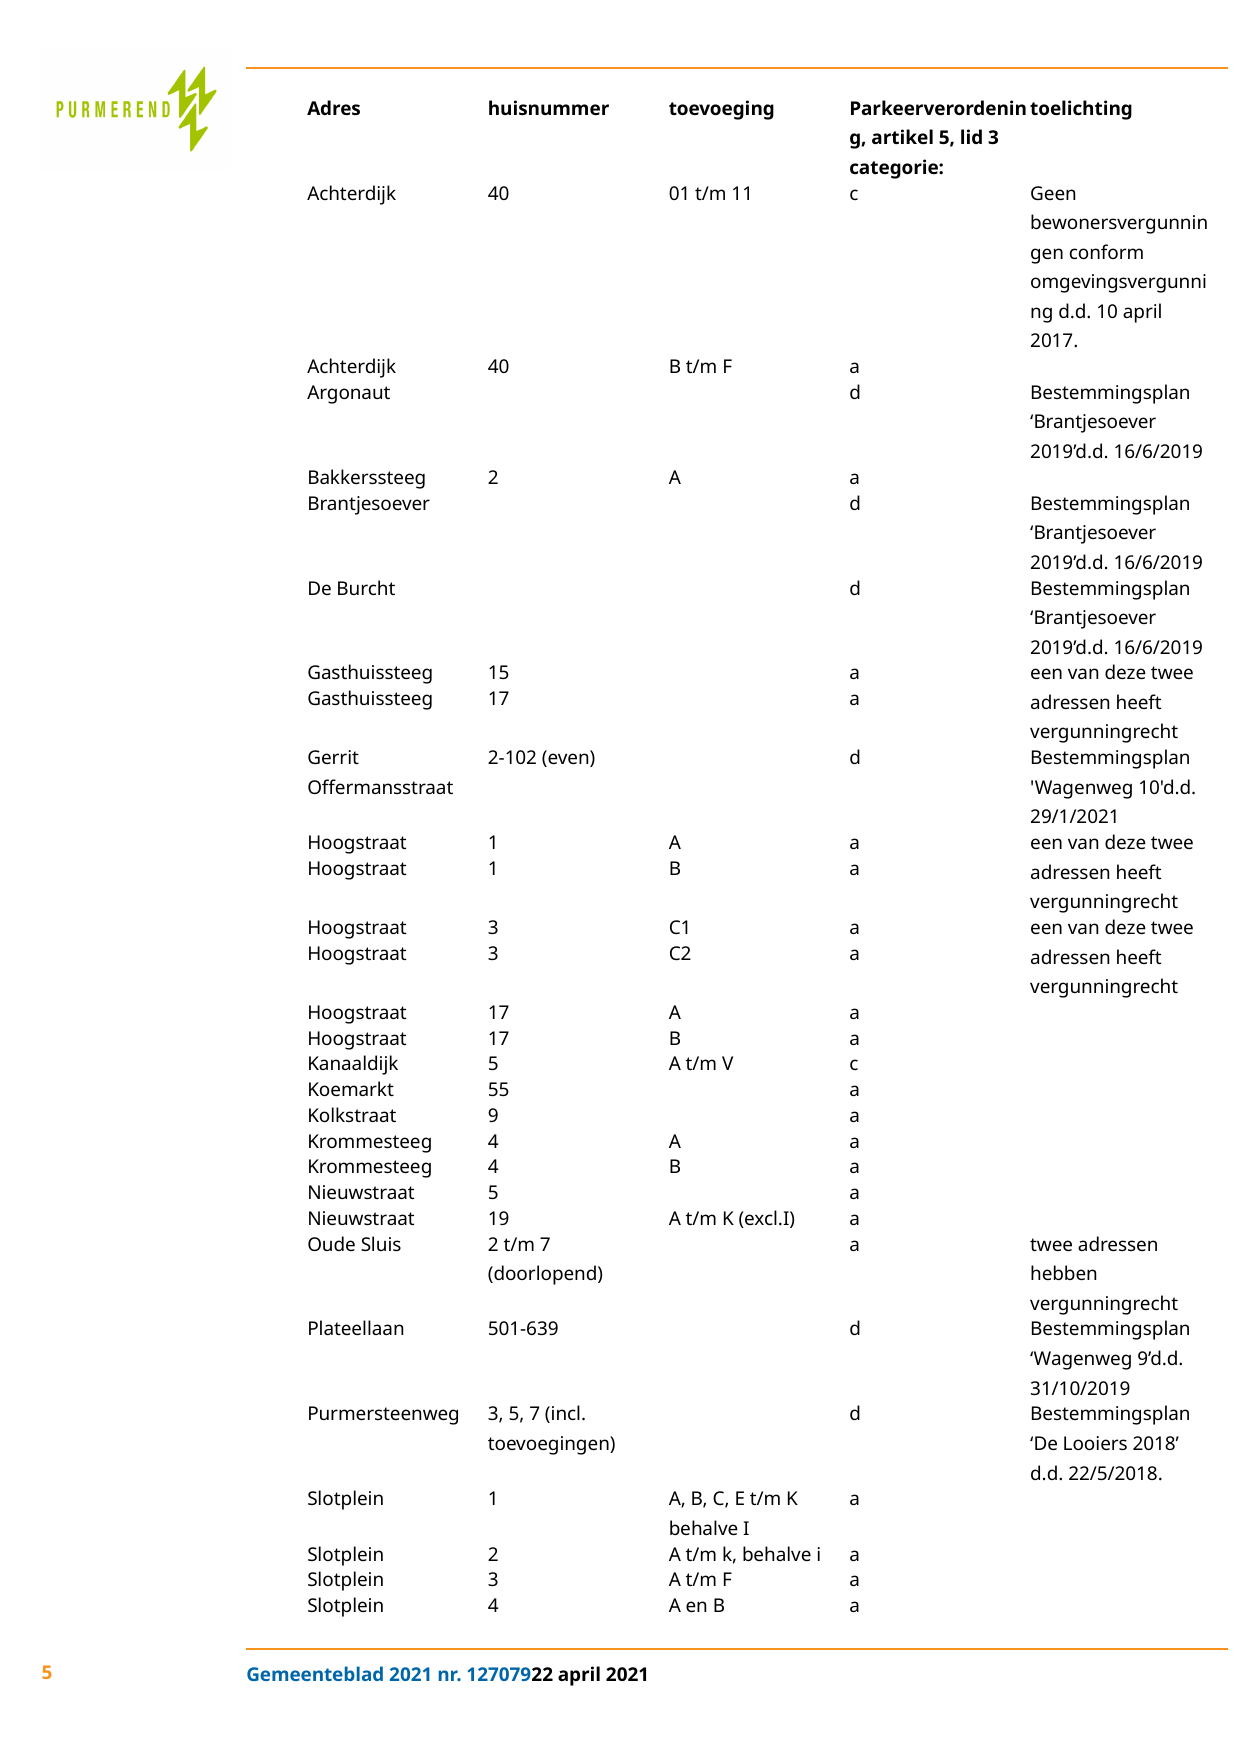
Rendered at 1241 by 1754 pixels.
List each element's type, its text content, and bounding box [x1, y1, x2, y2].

table_cell 9 [488, 1102, 668, 1128]
table_cell [669, 660, 849, 685]
table_cell Bestemmingsplan 'Wagenweg 10'd.d. 29/1/2021 [1030, 745, 1211, 829]
table_cell a [849, 1076, 1030, 1102]
table_cell 3 [488, 914, 668, 940]
table_header toelichting [1030, 95, 1211, 180]
table_cell A t/m V [669, 1051, 849, 1076]
table_cell a [849, 999, 1030, 1025]
table_cell 17 [488, 1025, 668, 1051]
table_cell [669, 1076, 849, 1102]
table_cell Oude Sluis [307, 1231, 488, 1316]
table_cell A en B [669, 1592, 849, 1612]
table_cell A [669, 829, 849, 855]
table_cell C1 [669, 914, 849, 940]
table_cell a [849, 685, 1030, 744]
table_cell Nieuwstraat [307, 1205, 488, 1231]
table_cell Gasthuissteeg [307, 660, 488, 685]
table_cell Hoogstraat [307, 999, 488, 1025]
table_cell a [849, 1231, 1030, 1316]
table_cell [1030, 1485, 1211, 1541]
table_cell Gerrit Offermansstraat [307, 745, 488, 829]
table_cell [669, 1231, 849, 1316]
table_cell a [849, 1592, 1030, 1612]
table_cell A [669, 999, 849, 1025]
table_cell d [849, 1401, 1030, 1485]
table_cell [1030, 1102, 1211, 1128]
table_cell Krommesteeg [307, 1154, 488, 1179]
table_cell [669, 745, 849, 829]
table_cell [488, 379, 668, 464]
table_cell A, B, C, E t/m K behalve I [669, 1485, 849, 1541]
table_cell Bakkerssteeg [307, 464, 488, 490]
table_cell [1030, 1076, 1211, 1102]
table_cell a [849, 940, 1030, 999]
table_cell [669, 1316, 849, 1401]
table_cell d [849, 745, 1030, 829]
table_cell Bestemmingsplan ‘Brantjesoever 2019’d.d. 16/6/2019 [1030, 490, 1211, 575]
table_cell A t/m K (excl.I) [669, 1205, 849, 1231]
table_cell Slotplein [307, 1592, 488, 1612]
table_cell a [849, 1205, 1030, 1231]
table_cell 2 [488, 464, 668, 490]
table_cell [1030, 1541, 1211, 1566]
table_cell Kolkstraat [307, 1102, 488, 1128]
table_cell B t/m F [669, 354, 849, 379]
table_cell [1030, 1128, 1211, 1153]
table_cell Bestemmingsplan ‘Brantjesoever 2019’d.d. 16/6/2019 [1030, 575, 1211, 659]
table_cell Hoogstraat [307, 855, 488, 914]
table_cell Bestemmingsplan ‘De Looiers 2018’ d.d. 22/5/2018. [1030, 1401, 1211, 1485]
table_cell 501-639 [488, 1316, 668, 1401]
table_cell a [849, 1179, 1030, 1205]
table_cell 1 [488, 855, 668, 914]
table_cell d [849, 379, 1030, 464]
table_cell B [669, 1025, 849, 1051]
table_cell 3, 5, 7 (incl. toevoegingen) [488, 1401, 668, 1485]
table_cell Hoogstraat [307, 940, 488, 999]
table_cell [669, 575, 849, 659]
table_cell 40 [488, 180, 668, 353]
table_cell Kanaaldijk [307, 1051, 488, 1076]
table_cell 1 [488, 1485, 668, 1541]
table_cell a [849, 354, 1030, 379]
table_cell [488, 490, 668, 575]
table_cell a [849, 464, 1030, 490]
table_cell [1030, 464, 1211, 490]
table_cell [669, 1401, 849, 1485]
table_cell Hoogstraat [307, 829, 488, 855]
table_cell 2-102 (even) [488, 745, 668, 829]
table_cell a [849, 1541, 1030, 1566]
table_cell 1 [488, 829, 668, 855]
table_cell a [849, 1485, 1030, 1541]
table_cell twee adressen hebben vergunningrecht [1030, 1231, 1211, 1316]
table_cell Purmersteenweg [307, 1401, 488, 1485]
table_cell 4 [488, 1154, 668, 1179]
table_cell Geen bewonersvergunningen conform omgevingsvergunning d.d. 10 april 2017. [1030, 180, 1211, 353]
table_cell Koemarkt [307, 1076, 488, 1102]
table_cell [1030, 999, 1211, 1025]
table_cell A [669, 1128, 849, 1153]
table_cell een van deze twee adressen heeft vergunningrecht [1030, 829, 1211, 914]
table_cell [669, 1102, 849, 1128]
table_cell d [849, 1316, 1030, 1401]
table_cell [1030, 1205, 1211, 1231]
table_cell 5 [488, 1179, 668, 1205]
table_cell [1030, 1025, 1211, 1051]
table_cell 4 [488, 1128, 668, 1153]
table_cell [1030, 1051, 1211, 1076]
table_cell a [849, 855, 1030, 914]
table_cell 19 [488, 1205, 668, 1231]
table_cell Slotplein [307, 1566, 488, 1592]
table_cell [1030, 1154, 1211, 1179]
table_cell a [849, 914, 1030, 940]
table_cell A [669, 464, 849, 490]
table_cell d [849, 575, 1030, 659]
table_cell 17 [488, 685, 668, 744]
table_cell C2 [669, 940, 849, 999]
table_header Adres [307, 95, 488, 180]
table_cell Krommesteeg [307, 1128, 488, 1153]
table_cell een van deze twee adressen heeft vergunningrecht [1030, 660, 1211, 744]
table_cell [1030, 1592, 1211, 1612]
picture [41, 47, 231, 172]
table_cell a [849, 1102, 1030, 1128]
table_cell [669, 685, 849, 744]
table_header huisnummer [488, 95, 668, 180]
table_cell A t/m F [669, 1566, 849, 1592]
table_cell 40 [488, 354, 668, 379]
table_cell [488, 575, 668, 659]
table_cell a [849, 1154, 1030, 1179]
table_cell Achterdijk [307, 180, 488, 353]
table_cell Bestemmingsplan ‘Brantjesoever 2019’d.d. 16/6/2019 [1030, 379, 1211, 464]
table_cell Gasthuissteeg [307, 685, 488, 744]
table_cell Brantjesoever [307, 490, 488, 575]
table_cell 17 [488, 999, 668, 1025]
table_cell c [849, 1051, 1030, 1076]
table_cell De Burcht [307, 575, 488, 659]
table_cell 2 t/m 7 (doorlopend) [488, 1231, 668, 1316]
table_cell 2 [488, 1541, 668, 1566]
table_cell Hoogstraat [307, 914, 488, 940]
table_cell 3 [488, 940, 668, 999]
table_cell 5 [488, 1051, 668, 1076]
table_cell Nieuwstraat [307, 1179, 488, 1205]
table_cell a [849, 829, 1030, 855]
table_cell 15 [488, 660, 668, 685]
table_cell B [669, 855, 849, 914]
table_cell a [849, 1566, 1030, 1592]
table_cell A t/m k, behalve i [669, 1541, 849, 1566]
table_cell B [669, 1154, 849, 1179]
table_cell a [849, 1025, 1030, 1051]
table_header toevoeging [669, 95, 849, 180]
table_header Parkeerverordening, artikel 5, lid 3 categorie: [849, 95, 1030, 180]
table_cell d [849, 490, 1030, 575]
table_cell a [849, 660, 1030, 685]
table_cell 4 [488, 1592, 668, 1612]
table_cell [669, 1179, 849, 1205]
table_cell [1030, 1179, 1211, 1205]
table_cell Slotplein [307, 1485, 488, 1541]
table_cell c [849, 180, 1030, 353]
table_cell [1030, 1566, 1211, 1592]
table_cell a [849, 1128, 1030, 1153]
table_cell een van deze twee adressen heeft vergunningrecht [1030, 914, 1211, 999]
table_cell Argonaut [307, 379, 488, 464]
table_cell 01 t/m 11 [669, 180, 849, 353]
table_cell Achterdijk [307, 354, 488, 379]
table_cell Bestemmingsplan ‘Wagenweg 9’d.d. 31/10/2019 [1030, 1316, 1211, 1401]
table_cell 3 [488, 1566, 668, 1592]
table_cell Slotplein [307, 1541, 488, 1566]
table_cell 55 [488, 1076, 668, 1102]
table_cell [1030, 354, 1211, 379]
table_cell Hoogstraat [307, 1025, 488, 1051]
table_cell [669, 490, 849, 575]
table_cell Plateellaan [307, 1316, 488, 1401]
table_cell [669, 379, 849, 464]
